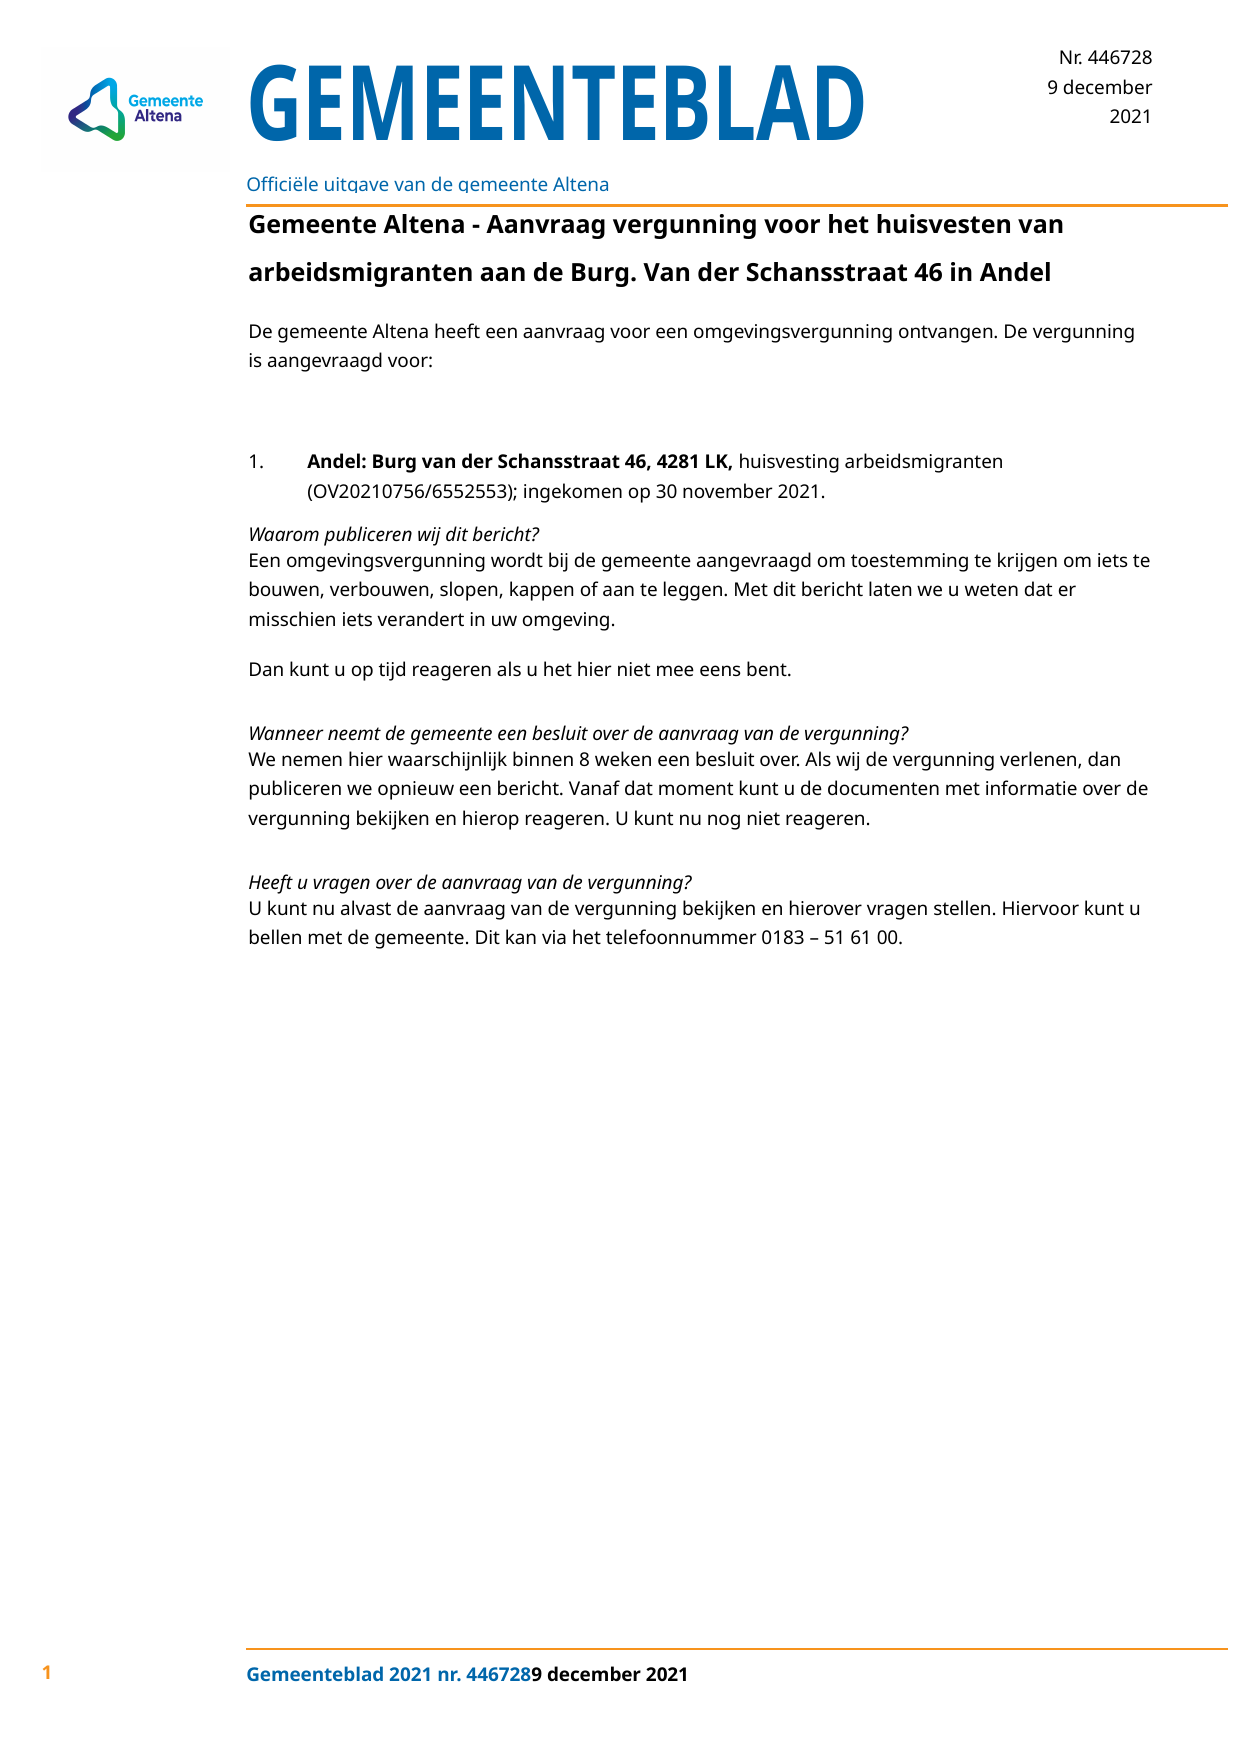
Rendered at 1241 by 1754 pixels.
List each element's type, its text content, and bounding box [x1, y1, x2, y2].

text Wanneer neemt de gemeente een besluit over de aanvraag van de vergunning? [248, 720, 1152, 746]
text De gemeente Altena heeft een aanvraag voor een omgevingsvergunning ontvangen. De vergunning is aangevraagd voor: [248, 318, 1152, 373]
list Andel: Burg van der Schansstraat 46, 4281 LK, huisvesting arbeidsmigranten (OV20210756/6552553); ingekomen op 30 november 2021. [248, 448, 1152, 504]
picture [41, 47, 231, 172]
text We nemen hier waarschijnlijk binnen 8 weken een besluit over. Als wij de vergunning verlenen, dan publiceren we opnieuw een bericht. Vanaf dat moment kunt u de documenten met informatie over de vergunning bekijken en hierop reageren. U kunt nu nog niet reageren. [248, 746, 1152, 831]
text Dan kunt u op tijd reageren als u het hier niet mee eens bent. [248, 656, 1152, 682]
text Heeft u vragen over de aanvraag van de vergunning? [248, 869, 1152, 895]
text Gemeente Altena - Aanvraag vergunning voor het huisvesten van arbeidsmigranten aan de Burg. Van der Schansstraat 46 in Andel [248, 207, 1152, 288]
text Waarom publiceren wij dit bericht? [248, 521, 1152, 547]
text Een omgevingsvergunning wordt bij de gemeente aangevraagd om toestemming te krijgen om iets te bouwen, verbouwen, slopen, kappen of aan te leggen. Met dit bericht laten we u weten dat er misschien iets verandert in uw omgeving. [248, 547, 1152, 632]
text U kunt nu alvast de aanvraag van de vergunning bekijken en hierover vragen stellen. Hiervoor kunt u bellen met de gemeente. Dit kan via het telefoonnummer 0183 – 51 61 00. [248, 895, 1152, 950]
